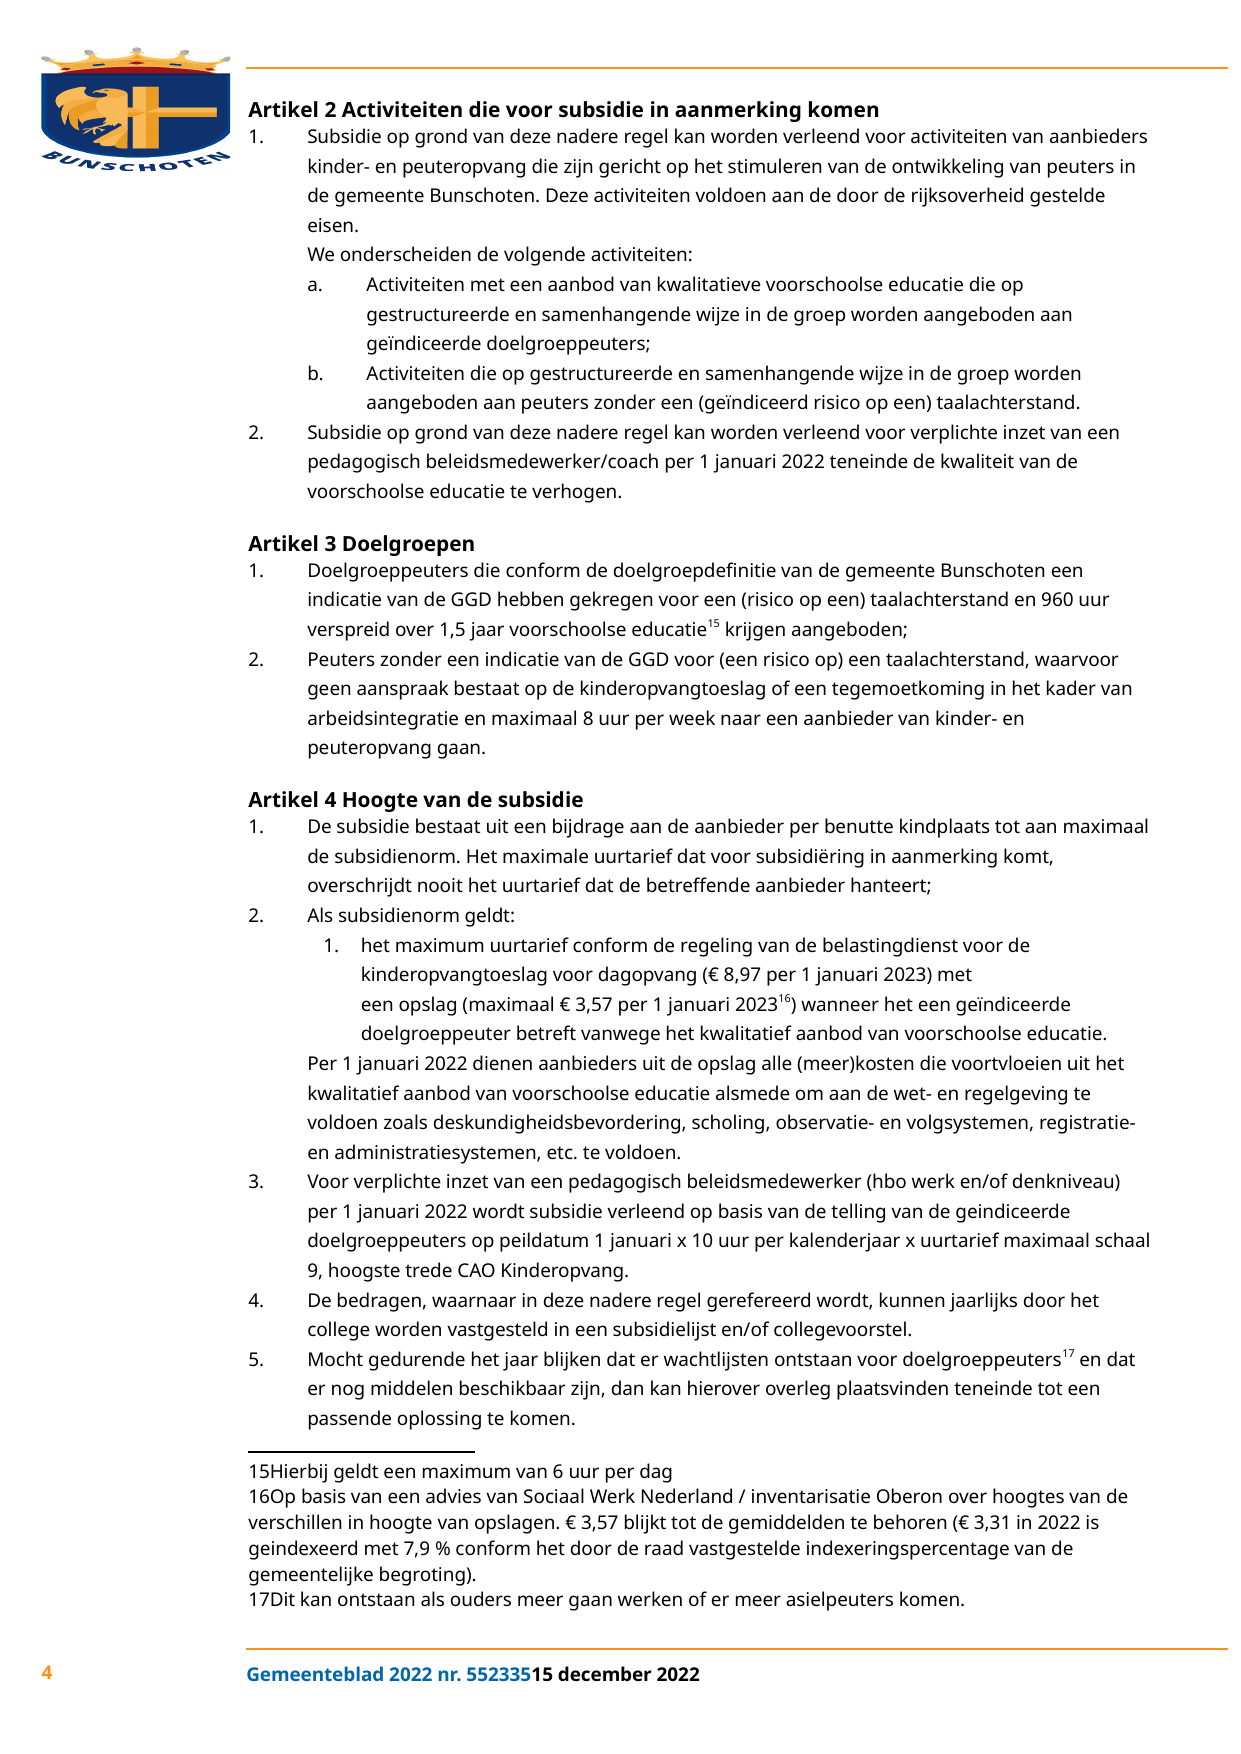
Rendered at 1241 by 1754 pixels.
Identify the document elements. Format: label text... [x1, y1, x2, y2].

list Voor verplichte inzet van een pedagogisch beleidsmedewerker (hbo werk en/of denkniveau) per 1 januari 2022 wordt subsidie verleend op basis van de telling van de geindiceerde doelgroeppeuters op peildatum 1 januari x 10 uur per kalenderjaar x uurtarief maximaal schaal 9, hoogste trede CAO Kinderopvang. [248, 1168, 1152, 1283]
text Artikel 3 Doelgroepen [248, 529, 1152, 557]
list een opslag (maximaal € 3,57 per 1 januari 2023) wanneer het een geïndiceerde doelgroeppeuter betreft vanwege het kwalitatief aanbod van voorschoolse educatie. [323, 991, 1152, 1046]
list Activiteiten met een aanbod van kwalitatieve voorschoolse educatie die op gestructureerde en samenhangende wijze in de groep worden aangeboden aan geïndiceerde doelgroeppeuters; [307, 271, 1152, 356]
list De subsidie bestaat uit een bijdrage aan de aanbieder per benutte kindplaats tot aan maximaal de subsidienorm. Het maximale uurtarief dat voor subsidiëring in aanmerking komt, overschrijdt nooit het uurtarief dat de betreffende aanbieder hanteert; [248, 813, 1152, 898]
list het maximum uurtarief conform de regeling van de belastingdienst voor de kinderopvangtoeslag voor dagopvang (€ 8,97 per 1 januari 2023) met [323, 932, 1152, 987]
list Per 1 januari 2022 dienen aanbieders uit de opslag alle (meer)kosten die voortvloeien uit het kwalitatief aanbod van voorschoolse educatie alsmede om aan de wet- en regelgeving te voldoen zoals deskundigheidsbevordering, scholing, observatie- en volgsystemen, registratie- en administratiesystemen, etc. te voldoen. [248, 1050, 1152, 1164]
text Artikel 2 Activiteiten die voor subsidie in aanmerking komen [248, 95, 1152, 123]
list Dit kan ontstaan als ouders meer gaan werken of er meer asielpeuters komen. [248, 1586, 1152, 1612]
list Peuters zonder een indicatie van de GGD voor (een risico op) een taalachterstand, waarvoor geen aanspraak bestaat op de kinderopvangtoeslag of een tegemoetkoming in het kader van arbeidsintegratie en maximaal 8 uur per week naar een aanbieder van kinder- en peuteropvang gaan. [248, 646, 1152, 760]
list We onderscheiden de volgende activiteiten: [248, 242, 1152, 267]
list Mocht gedurende het jaar blijken dat er wachtlijsten ontstaan voor doelgroeppeuters en dat er nog middelen beschikbaar zijn, dan kan hierover overleg plaatsvinden teneinde tot een passende oplossing te komen. [248, 1346, 1152, 1431]
text Artikel 4 Hoogte van de subsidie [248, 785, 1152, 813]
list Doelgroeppeuters die conform de doelgroepdefinitie van de gemeente Bunschoten een indicatie van de GGD hebben gekregen voor een (risico op een) taalachterstand en 960 uur verspreid over 1,5 jaar voorschoolse educatie krijgen aangeboden; [248, 557, 1152, 642]
list Hierbij geldt een maximum van 6 uur per dag [248, 1458, 1152, 1483]
picture [41, 47, 231, 172]
list Activiteiten die op gestructureerde en samenhangende wijze in de groep worden aangeboden aan peuters zonder een (geïndiceerd risico op een) taalachterstand. [307, 360, 1152, 415]
list De bedragen, waarnaar in deze nadere regel gerefereerd wordt, kunnen jaarlijks door het college worden vastgesteld in een subsidielijst en/of collegevoorstel. [248, 1287, 1152, 1342]
list Subsidie op grond van deze nadere regel kan worden verleend voor verplichte inzet van een pedagogisch beleidsmedewerker/coach per 1 januari 2022 teneinde de kwaliteit van de voorschoolse educatie te verhogen. [248, 419, 1152, 504]
list Als subsidienorm geldt: [248, 902, 1152, 928]
list Op basis van een advies van Sociaal Werk Nederland / inventarisatie Oberon over hoogtes van de verschillen in hoogte van opslagen. € 3,57 blijkt tot de gemiddelden te behoren (€ 3,31 in 2022 is geindexeerd met 7,9 % conform het door de raad vastgestelde indexeringspercentage van de gemeentelijke begroting). [248, 1483, 1152, 1586]
list Subsidie op grond van deze nadere regel kan worden verleend voor activiteiten van aanbieders kinder- en peuteropvang die zijn gericht op het stimuleren van de ontwikkeling van peuters in de gemeente Bunschoten. Deze activiteiten voldoen aan de door de rijksoverheid gestelde eisen. [248, 123, 1152, 238]
